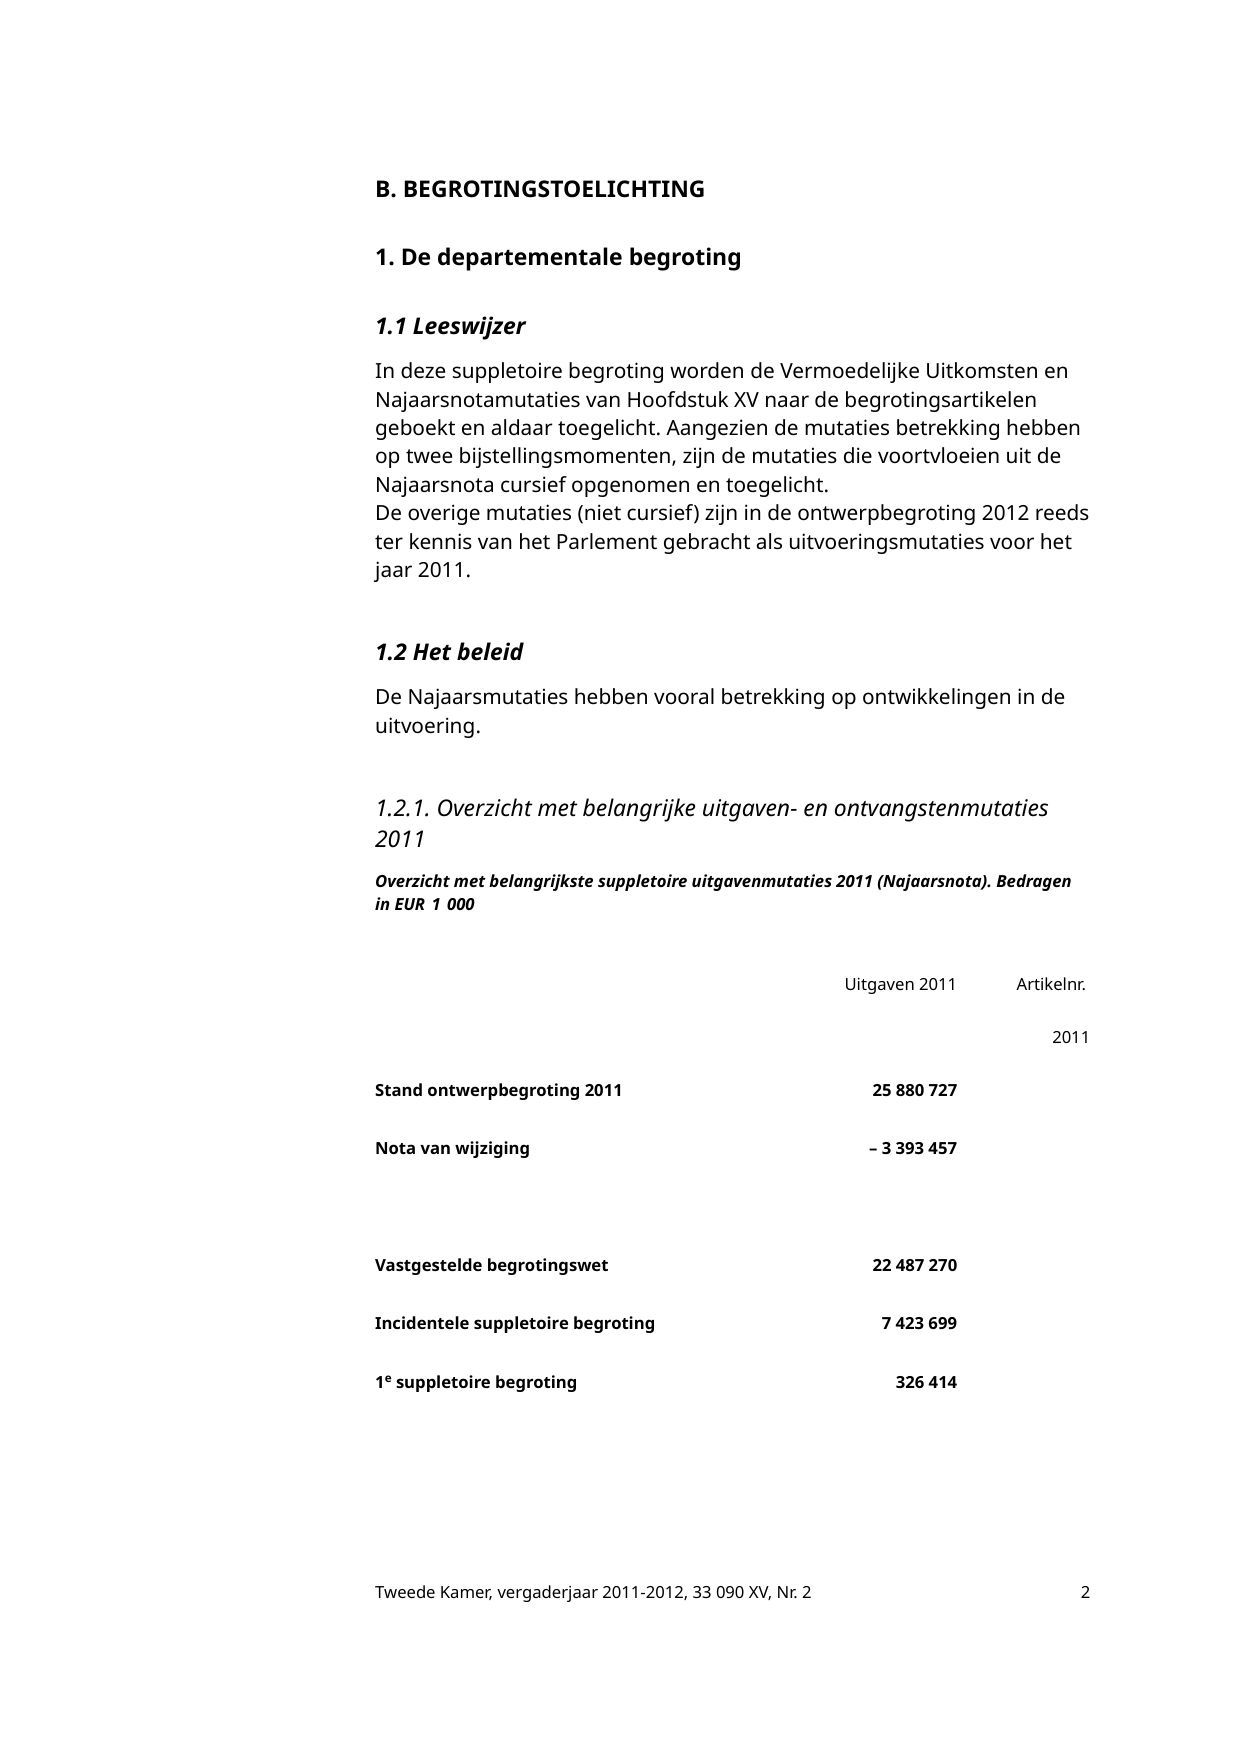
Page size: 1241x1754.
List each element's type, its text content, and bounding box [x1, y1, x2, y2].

table_cell [961, 1254, 1090, 1312]
table_cell – 3 393 457 [833, 1137, 961, 1195]
text In deze suppletoire begroting worden de Vermoedelijke Uitkomsten en Najaarsnotamutaties van Hoofdstuk XV naar de begrotingsartikelen geboekt en aldaar toegelicht. Aangezien de mutaties betrekking hebben op twee bijstellingsmomenten, zijn de mutaties die voortvloeien uit de Najaarsnota cursief opgenomen en toegelicht. [375, 356, 1090, 498]
table_cell [961, 1078, 1090, 1137]
table_cell [961, 1429, 1090, 1487]
subtitle 1.2 Het beleid [375, 636, 1090, 667]
table_cell 22 487 270 [833, 1254, 961, 1312]
table_cell 7 423 699 [833, 1312, 961, 1370]
table_cell [961, 1137, 1090, 1195]
table_cell Stand ontwerpbegroting 2011 [375, 1078, 833, 1137]
text De overige mutaties (niet cursief) zijn in de ontwerpbegroting 2012 reeds ter kennis van het Parlement gebracht als uitvoeringsmutaties voor het jaar 2011. [375, 498, 1090, 584]
text Overzicht met belangrijkste suppletoire uitgavenmutaties 2011 (Najaarsnota). Bedragen in EUR 1 000 [375, 869, 1090, 915]
table_cell 25 880 727 [833, 1078, 961, 1137]
table_header Uitgaven 2011 [833, 973, 961, 1078]
subtitle 1.2.1. Overzicht met belangrijke uitgaven- en ontvangstenmutaties 2011 [375, 792, 1090, 854]
table_cell [961, 1195, 1090, 1253]
table_cell Nota van wijziging [375, 1137, 833, 1195]
subtitle 1. De departementale begroting [375, 241, 1090, 272]
text De Najaarsmutaties hebben vooral betrekking op ontwikkelingen in de uitvoering. [375, 682, 1090, 739]
table_header Artikelnr. 2011 [961, 973, 1090, 1078]
table_cell [833, 1195, 961, 1253]
table_cell [833, 1429, 961, 1487]
table_cell [375, 1195, 833, 1253]
table_cell [375, 1429, 833, 1487]
table_cell 326 414 [833, 1370, 961, 1429]
table_cell Incidentele suppletoire begroting [375, 1312, 833, 1370]
table_header [375, 973, 833, 1078]
table_cell Vastgestelde begrotingswet [375, 1254, 833, 1312]
table_cell 1e suppletoire begroting [375, 1370, 833, 1429]
table_cell [961, 1312, 1090, 1370]
table_cell [961, 1370, 1090, 1429]
subtitle 1.1 Leeswijzer [375, 310, 1090, 341]
subtitle B. BEGROTINGSTOELICHTING [375, 172, 1090, 204]
